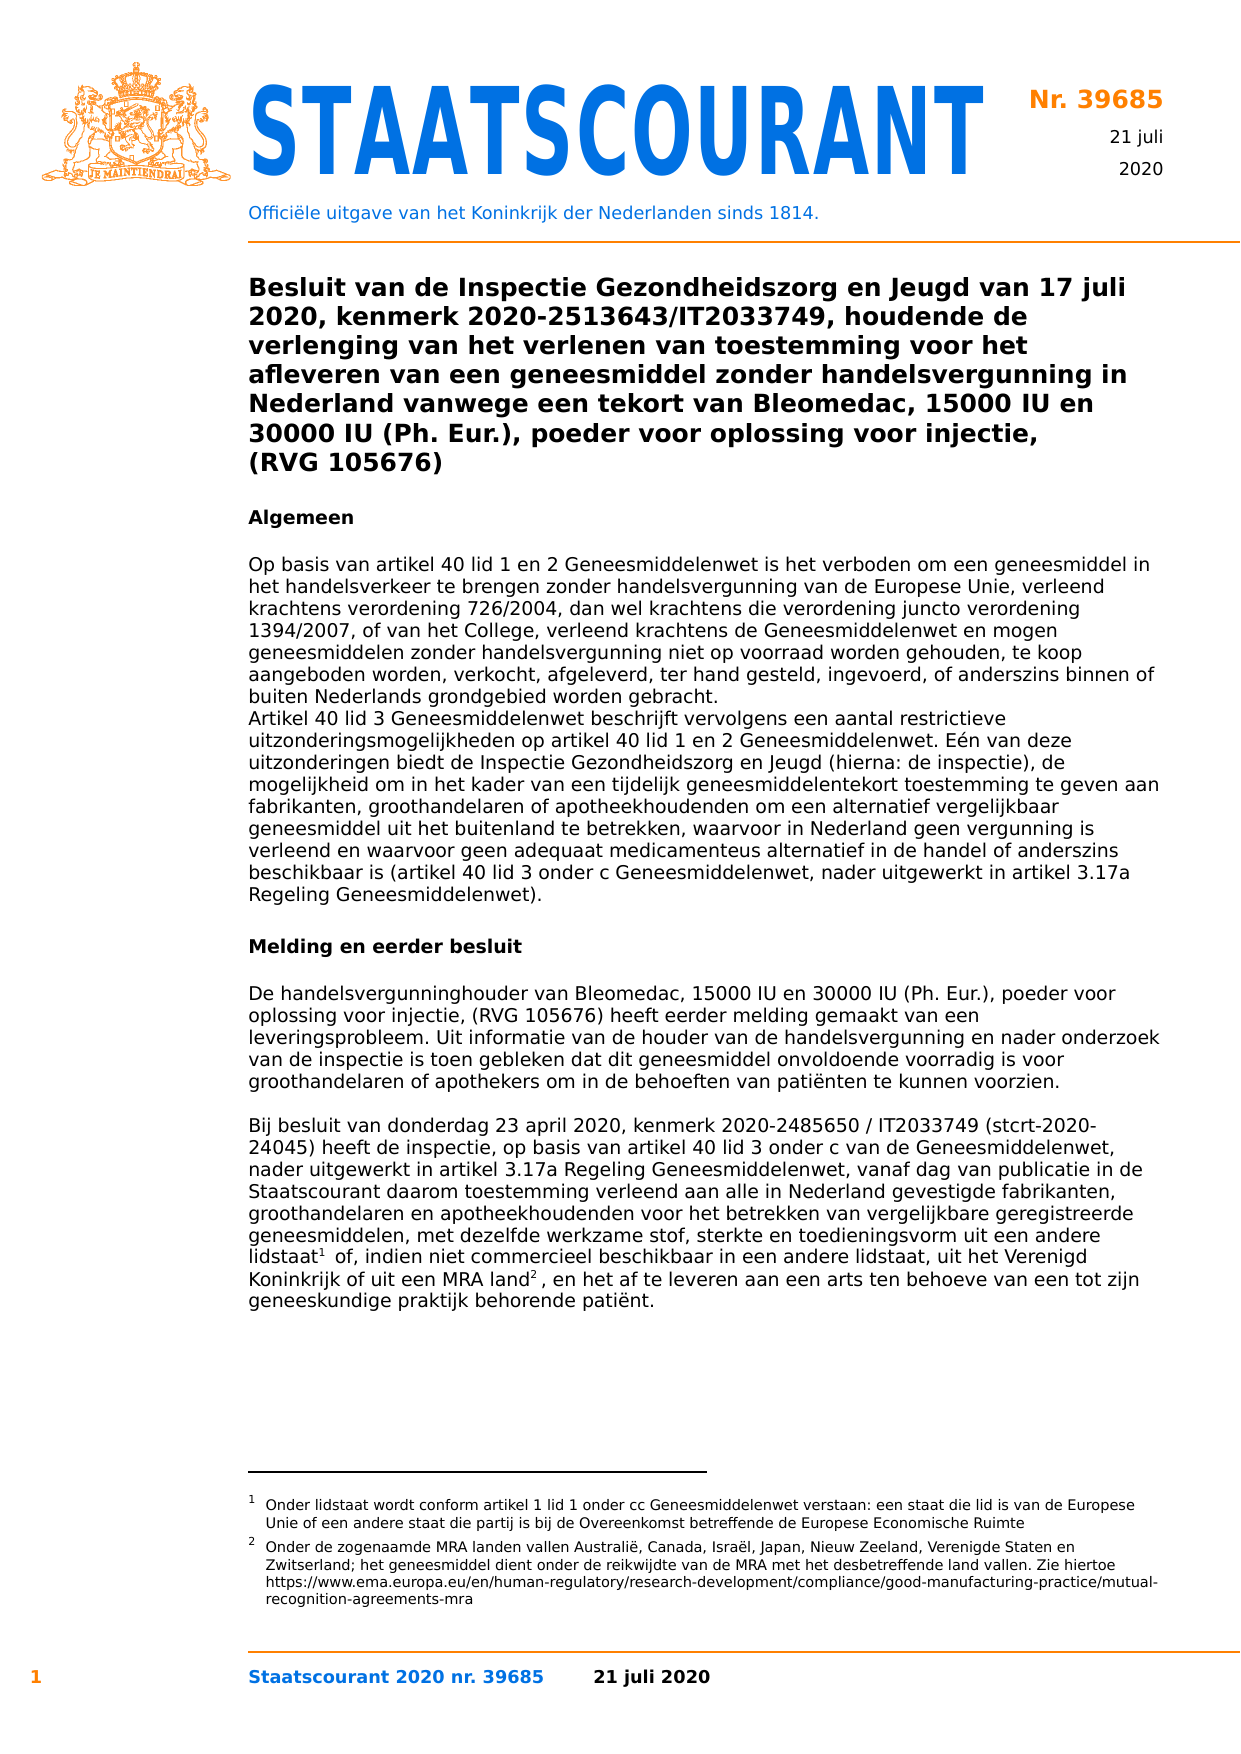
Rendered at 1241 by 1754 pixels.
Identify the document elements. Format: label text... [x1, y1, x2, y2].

table_header [25, 62, 248, 241]
subtitle Besluit van de Inspectie Gezondheidszorg en Jeugd van 17 juli 2020, kenmerk 2020-2513643/IT2033749, houdende de verlenging van het verlenen van toestemming voor het afleveren van een geneesmiddel zonder handelsvergunning in Nederland vanwege een tekort van Bleomedac, 15000 IU en 30000 IU (Ph. Eur.), poeder voor oplossing voor injectie, (RVG 105676) [248, 273, 1163, 477]
text Artikel 40 lid 3 Geneesmiddelenwet beschrijft vervolgens een aantal restrictieve uitzonderingsmogelijkheden op artikel 40 lid 1 en 2 Geneesmiddelenwet. Eén van deze uitzonderingen biedt de Inspectie Gezondheidszorg en Jeugd (hierna: de inspectie), de mogelijkheid om in het kader van een tijdelijk geneesmiddelentekort toestemming te geven aan fabrikanten, groothandelaren of apotheekhoudenden om een alternatief vergelijkbaar geneesmiddel uit het buitenland te betrekken, waarvoor in Nederland geen vergunning is verleend en waarvoor geen adequaat medicamenteus alternatief in de handel of anderszins beschikbaar is (artikel 40 lid 3 onder c Geneesmiddelenwet, nader uitgewerkt in artikel 3.17a Regeling Geneesmiddelenwet). [248, 708, 1163, 906]
subtitle Melding en eerder besluit [248, 936, 1163, 958]
table_cell 2020 [998, 153, 1240, 203]
text Onder lidstaat wordt conform artikel 1 lid 1 onder cc Geneesmiddelenwet verstaan: een staat die lid is van de Europese Unie of een andere staat die partij is bij de Overeenkomst betreffende de Europese Economische Ruimte [248, 1493, 1163, 1532]
table_cell 21 juli [998, 121, 1240, 153]
table_cell Officiële uitgave van het Koninkrijk der Nederlanden sinds 1814. [248, 203, 1240, 241]
picture [41, 62, 231, 186]
subtitle Algemeen [248, 507, 1163, 529]
text De handelsvergunninghouder van Bleomedac, 15000 IU en 30000 IU (Ph. Eur.), poeder voor oplossing voor injectie, (RVG 105676) heeft eerder melding gemaakt van een leveringsprobleem. Uit informatie van de houder van de handelsvergunning en nader onderzoek van de inspectie is toen gebleken dat dit geneesmiddel onvoldoende voorradig is voor groothandelaren of apothekers om in de behoeften van patiënten te kunnen voorzien. [248, 983, 1163, 1093]
table_header Nr. 39685 [998, 62, 1240, 121]
text Bij besluit van donderdag 23 april 2020, kenmerk 2020-2485650 / IT2033749 (stcrt-2020-24045) heeft de inspectie, op basis van artikel 40 lid 3 onder c van de Geneesmiddelenwet, nader uitgewerkt in artikel 3.17a Regeling Geneesmiddelenwet, vanaf dag van publicatie in de Staatscourant daarom toestemming verleend aan alle in Nederland gevestigde fabrikanten, groothandelaren en apotheekhoudenden voor het betrekken van vergelijkbare geregistreerde geneesmiddelen, met dezelfde werkzame stof, sterkte en toedieningsvorm uit een andere lidstaat of, indien niet commercieel beschikbaar in een andere lidstaat, uit het Verenigd Koninkrijk of uit een MRA land, en het af te leveren aan een arts ten behoeve van een tot zijn geneeskundige praktijk behorende patiënt. [248, 1114, 1163, 1312]
table_header STAATSCOURANT [248, 62, 998, 203]
text Op basis van artikel 40 lid 1 en 2 Geneesmiddelenwet is het verboden om een geneesmiddel in het handelsverkeer te brengen zonder handelsvergunning van de Europese Unie, verleend krachtens verordening 726/2004, dan wel krachtens die verordening juncto verordening 1394/2007, of van het College, verleend krachtens de Geneesmiddelenwet en mogen geneesmiddelen zonder handelsvergunning niet op voorraad worden gehouden, te koop aangeboden worden, verkocht, afgeleverd, ter hand gesteld, ingevoerd, of anderszins binnen of buiten Nederlands grondgebied worden gebracht. [248, 554, 1163, 708]
text Onder de zogenaamde MRA landen vallen Australië, Canada, Israël, Japan, Nieuw Zeeland, Verenigde Staten en Zwitserland; het geneesmiddel dient onder de reikwijdte van de MRA met het desbetreffende land vallen. Zie hiertoe https://www.ema.europa.eu/en/human-regulatory/research-development/compliance/good-manufacturing-practice/mutual-recognition-agreements-mra [248, 1535, 1163, 1608]
